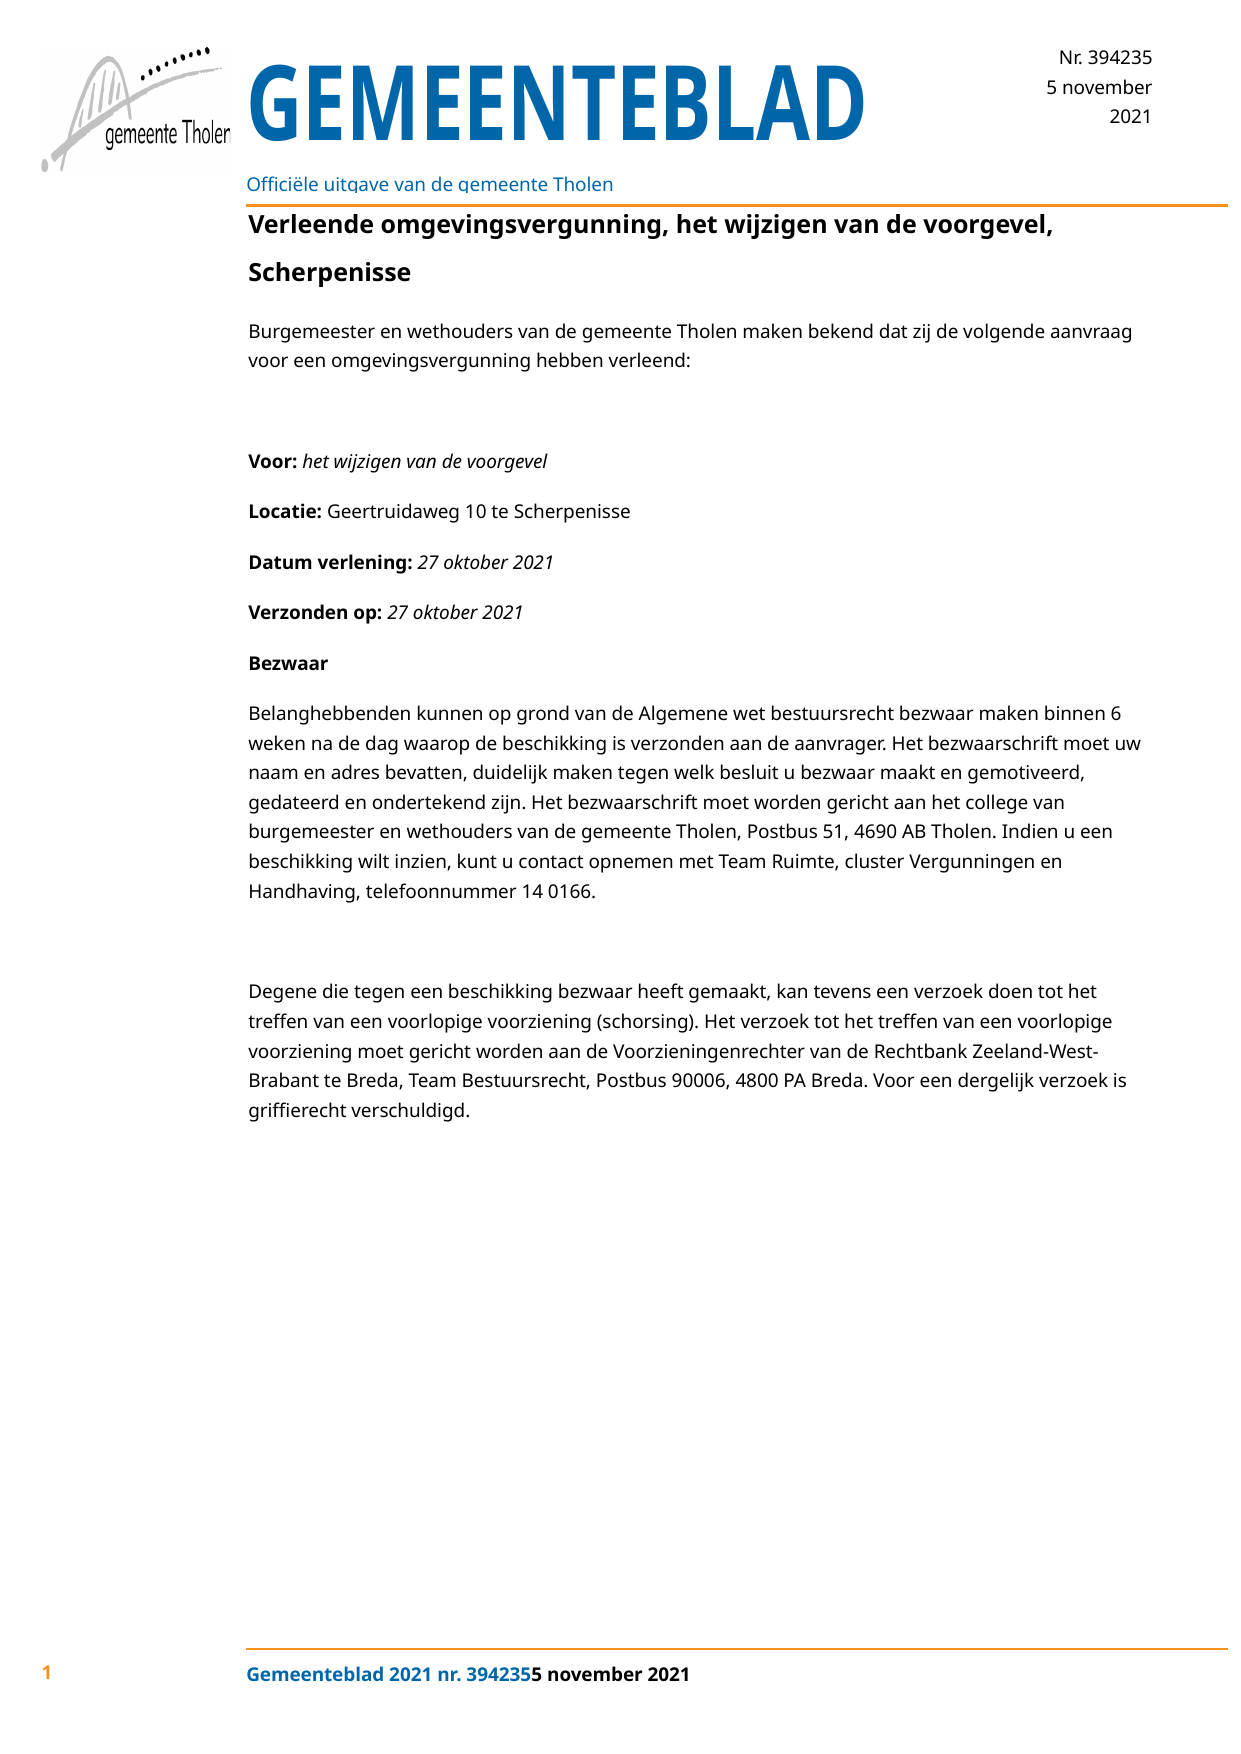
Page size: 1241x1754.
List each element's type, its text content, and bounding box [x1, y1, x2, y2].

text Degene die tegen een beschikking bezwaar heeft gemaakt, kan tevens een verzoek doen tot het treffen van een voorlopige voorziening (schorsing). Het verzoek tot het treffen van een voorlopige voorziening moet gericht worden aan de Voorzieningenrechter van de Rechtbank Zeeland-West-Brabant te Breda, Team Bestuursrecht, Postbus 90006, 4800 PA Breda. Voor een dergelijk verzoek is griffierecht verschuldigd. [248, 979, 1152, 1123]
text Belanghebbenden kunnen op grond van de Algemene wet bestuursrecht bezwaar maken binnen 6 weken na de dag waarop de beschikking is verzonden aan de aanvrager. Het bezwaarschrift moet uw naam en adres bevatten, duidelijk maken tegen welk besluit u bezwaar maakt en gemotiveerd, gedateerd en ondertekend zijn. Het bezwaarschrift moet worden gericht aan het college van burgemeester en wethouders van de gemeente Tholen, Postbus 51, 4690 AB Tholen. Indien u een beschikking wilt inzien, kunt u contact opnemen met Team Ruimte, cluster Vergunningen en Handhaving, telefoonnummer 14 0166. [248, 700, 1152, 904]
text Verleende omgevingsvergunning, het wijzigen van de voorgevel, Scherpenisse [248, 207, 1152, 288]
text Bezwaar [248, 650, 1152, 676]
text Datum verlening: 27 oktober 2021 [248, 549, 1152, 575]
text Locatie: Geertruidaweg 10 te Scherpenisse [248, 499, 1152, 524]
text Verzonden op: 27 oktober 2021 [248, 599, 1152, 625]
picture [41, 47, 231, 172]
text Burgemeester en wethouders van de gemeente Tholen maken bekend dat zij de volgende aanvraag voor een omgevingsvergunning hebben verleend: [248, 318, 1152, 373]
text Voor: het wijzigen van de voorgevel [248, 448, 1152, 474]
